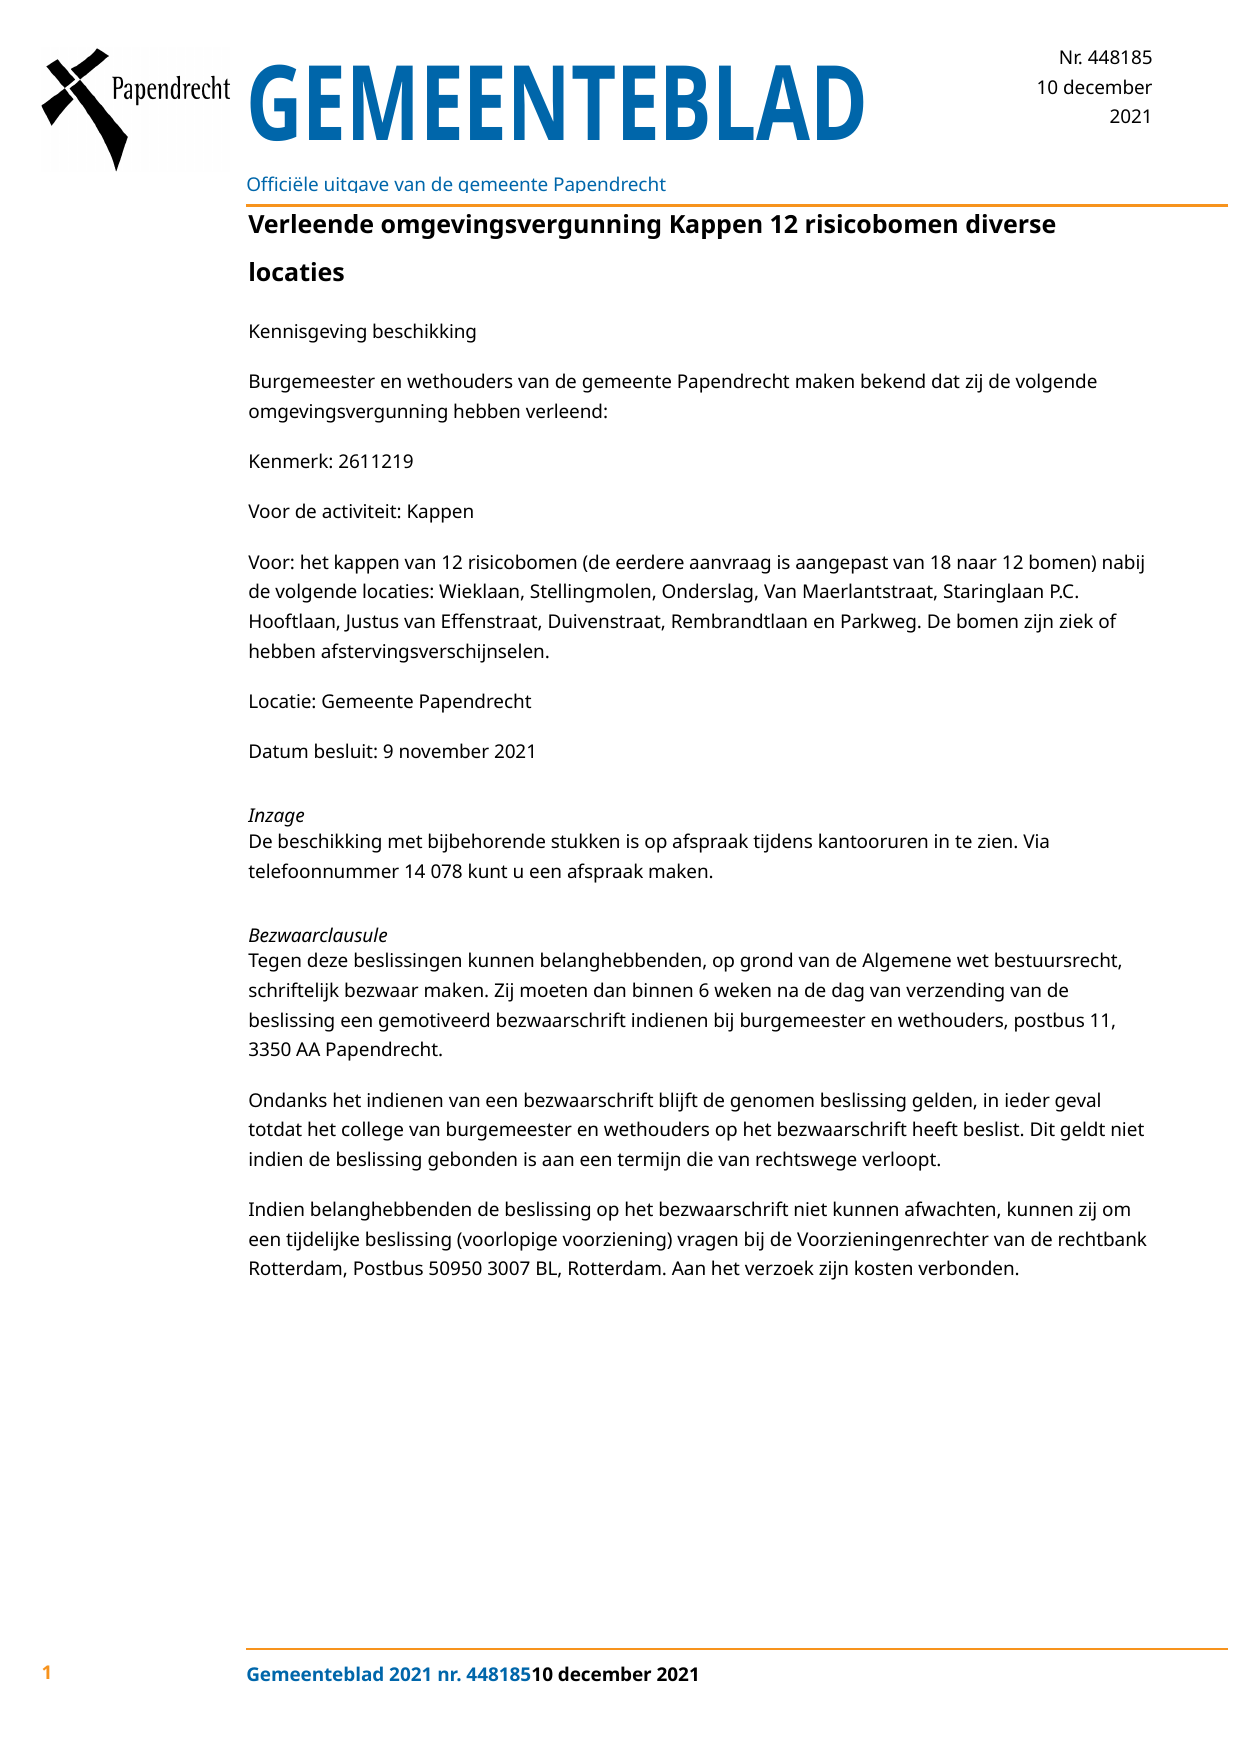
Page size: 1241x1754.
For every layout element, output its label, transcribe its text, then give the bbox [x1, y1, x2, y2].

text Voor de activiteit: Kappen [248, 499, 1152, 524]
text Indien belanghebbenden de beslissing op het bezwaarschrift niet kunnen afwachten, kunnen zij om een tijdelijke beslissing (voorlopige voorziening) vragen bij de Voorzieningenrechter van de rechtbank Rotterdam, Postbus 50950 3007 BL, Rotterdam. Aan het verzoek zijn kosten verbonden. [248, 1196, 1152, 1281]
text Locatie: Gemeente Papendrecht [248, 688, 1152, 714]
text Tegen deze beslissingen kunnen belanghebbenden, op grond van de Algemene wet bestuursrecht, schriftelijk bezwaar maken. Zij moeten dan binnen 6 weken na de dag van verzending van de beslissing een gemotiveerd bezwaarschrift indienen bij burgemeester en wethouders, postbus 11, 3350 AA Papendrecht. [248, 948, 1152, 1062]
text Kennisgeving beschikking [248, 318, 1152, 344]
text Burgemeester en wethouders van de gemeente Papendrecht maken bekend dat zij de volgende omgevingsvergunning hebben verleend: [248, 368, 1152, 424]
text Inzage [248, 803, 1152, 828]
text De beschikking met bijbehorende stukken is op afspraak tijdens kantooruren in te zien. Via telefoonnummer 14 078 kunt u een afspraak maken. [248, 828, 1152, 884]
picture [41, 47, 231, 172]
text Kenmerk: 2611219 [248, 448, 1152, 474]
text Datum besluit: 9 november 2021 [248, 739, 1152, 764]
text Verleende omgevingsvergunning Kappen 12 risicobomen diverse locaties [248, 207, 1152, 288]
text Bezwaarclausule [248, 922, 1152, 948]
text Ondanks het indienen van een bezwaarschrift blijft de genomen beslissing gelden, in ieder geval totdat het college van burgemeester en wethouders op het bezwaarschrift heeft beslist. Dit geldt niet indien de beslissing gebonden is aan een termijn die van rechtswege verloopt. [248, 1087, 1152, 1172]
text Voor: het kappen van 12 risicobomen (de eerdere aanvraag is aangepast van 18 naar 12 bomen) nabij de volgende locaties: Wieklaan, Stellingmolen, Onderslag, Van Maerlantstraat, Staringlaan P.C. Hooftlaan, Justus van Effenstraat, Duivenstraat, Rembrandtlaan en Parkweg. De bomen zijn ziek of hebben afstervingsverschijnselen. [248, 549, 1152, 664]
